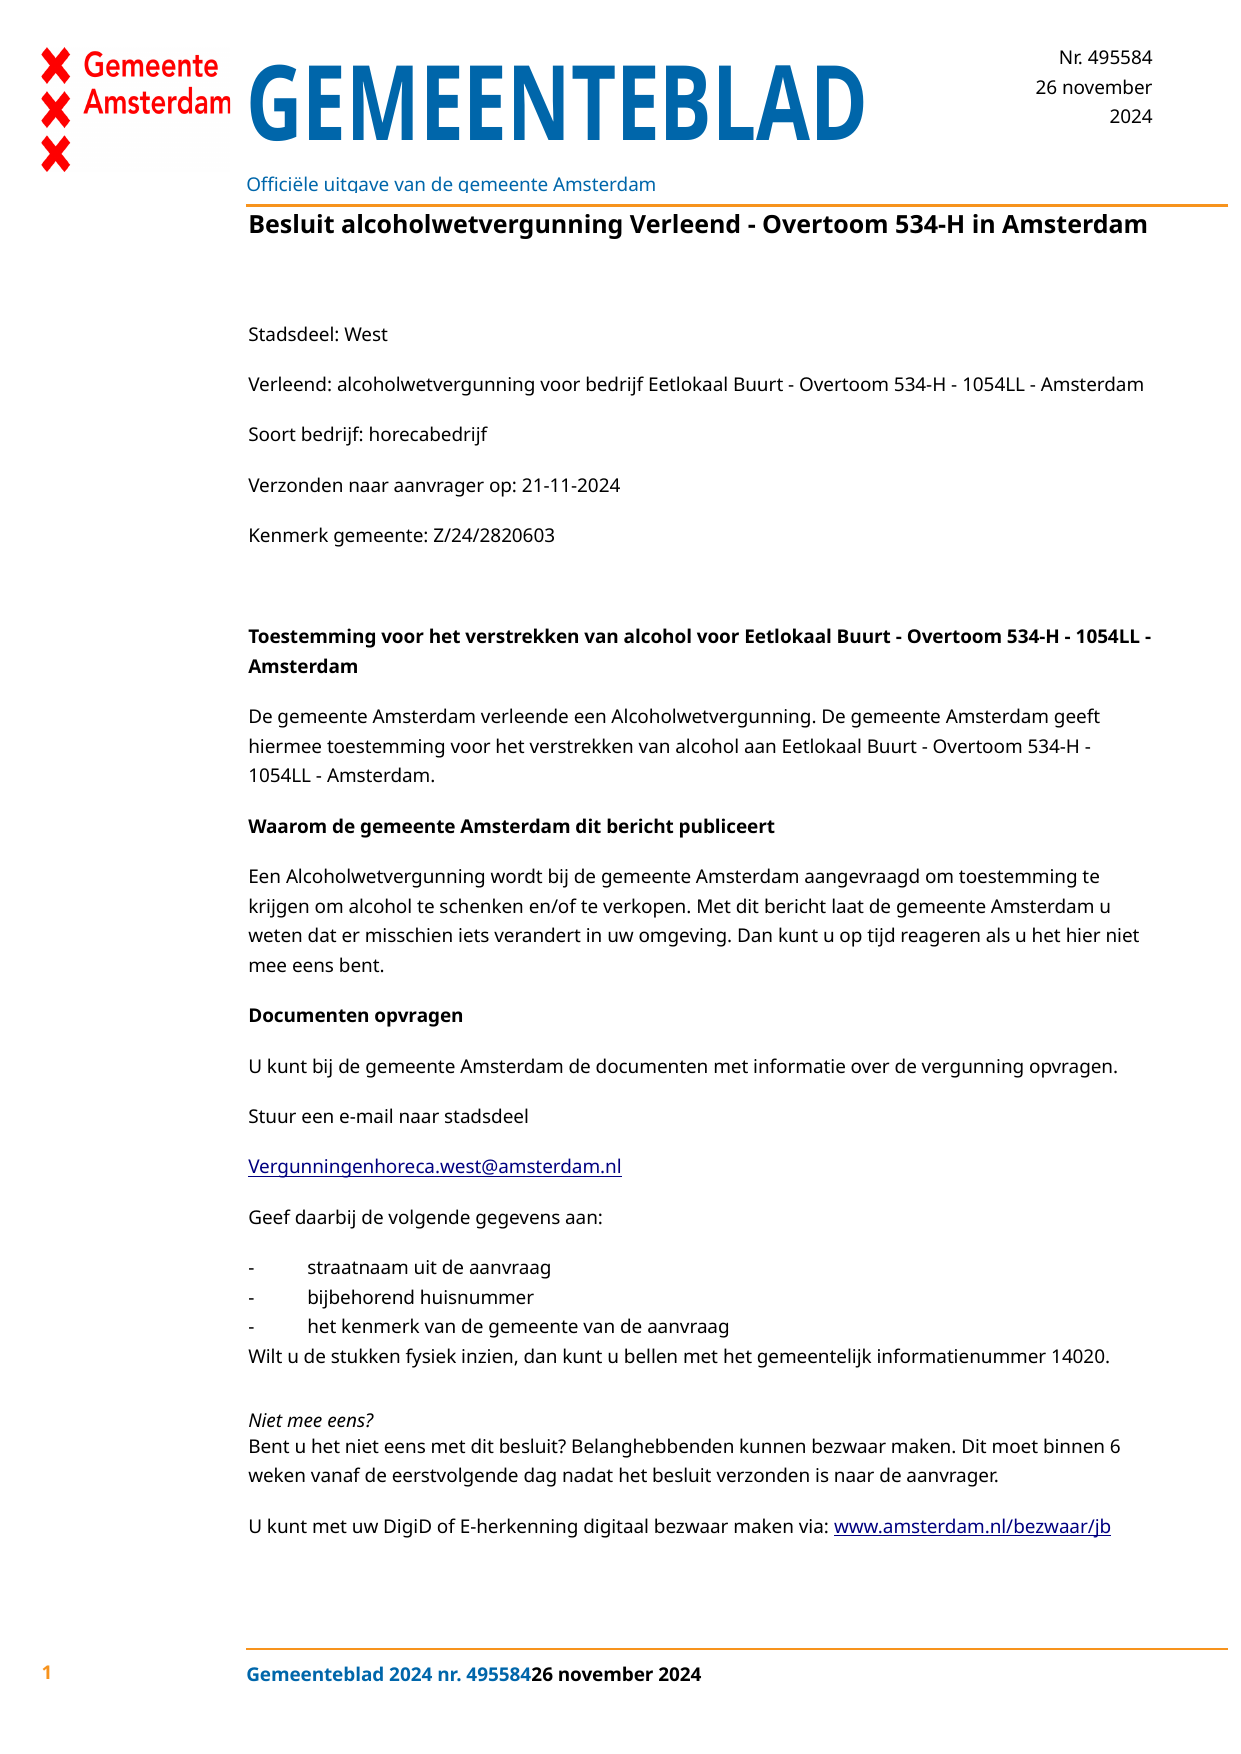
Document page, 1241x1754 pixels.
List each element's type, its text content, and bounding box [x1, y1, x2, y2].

picture [41, 47, 231, 172]
text Vergunningenhoreca.west@amsterdam.nl [248, 1154, 1152, 1179]
list bijbehorend huisnummer [248, 1284, 1152, 1310]
text Niet mee eens? [248, 1407, 1152, 1433]
text Documenten opvragen [248, 1002, 1152, 1028]
text Kenmerk gemeente: Z/24/2820603 [248, 522, 1152, 548]
list het kenmerk van de gemeente van de aanvraag [248, 1314, 1152, 1339]
text Wilt u de stukken fysiek inzien, dan kunt u bellen met het gemeentelijk informatienummer 14020. [248, 1343, 1152, 1369]
text Waarom de gemeente Amsterdam dit bericht publiceert [248, 813, 1152, 838]
text Stadsdeel: West [248, 321, 1152, 346]
text Verzonden naar aanvrager op: 21-11-2024 [248, 472, 1152, 498]
text U kunt bij de gemeente Amsterdam de documenten met informatie over de vergunning opvragen. [248, 1053, 1152, 1078]
text Geef daarbij de volgende gegevens aan: [248, 1204, 1152, 1230]
text Stuur een e-mail naar stadsdeel [248, 1103, 1152, 1129]
text Bent u het niet eens met dit besluit? Belanghebbenden kunnen bezwaar maken. Dit moet binnen 6 weken vanaf de eerstvolgende dag nadat het besluit verzonden is naar de aanvrager. [248, 1433, 1152, 1488]
text Soort bedrijf: horecabedrijf [248, 422, 1152, 447]
text U kunt met uw DigiD of E-herkenning digitaal bezwaar maken via: www.amsterdam.nl/bezwaar/jb [248, 1513, 1152, 1539]
text Verleend: alcoholwetvergunning voor bedrijf Eetlokaal Buurt - Overtoom 534-H - 1054LL - Amsterdam [248, 371, 1152, 397]
list straatnaam uit de aanvraag [248, 1254, 1152, 1280]
text Besluit alcoholwetvergunning Verleend - Overtoom 534-H in Amsterdam [248, 207, 1152, 241]
text Een Alcoholwetvergunning wordt bij de gemeente Amsterdam aangevraagd om toestemming te krijgen om alcohol te schenken en/of te verkopen. Met dit bericht laat de gemeente Amsterdam u weten dat er misschien iets verandert in uw omgeving. Dan kunt u op tijd reageren als u het hier niet mee eens bent. [248, 863, 1152, 978]
text Toestemming voor het verstrekken van alcohol voor Eetlokaal Buurt - Overtoom 534-H - 1054LL - Amsterdam [248, 623, 1152, 678]
text De gemeente Amsterdam verleende een Alcoholwetvergunning. De gemeente Amsterdam geeft hiermee toestemming voor het verstrekken van alcohol aan Eetlokaal Buurt - Overtoom 534-H - 1054LL - Amsterdam. [248, 703, 1152, 788]
